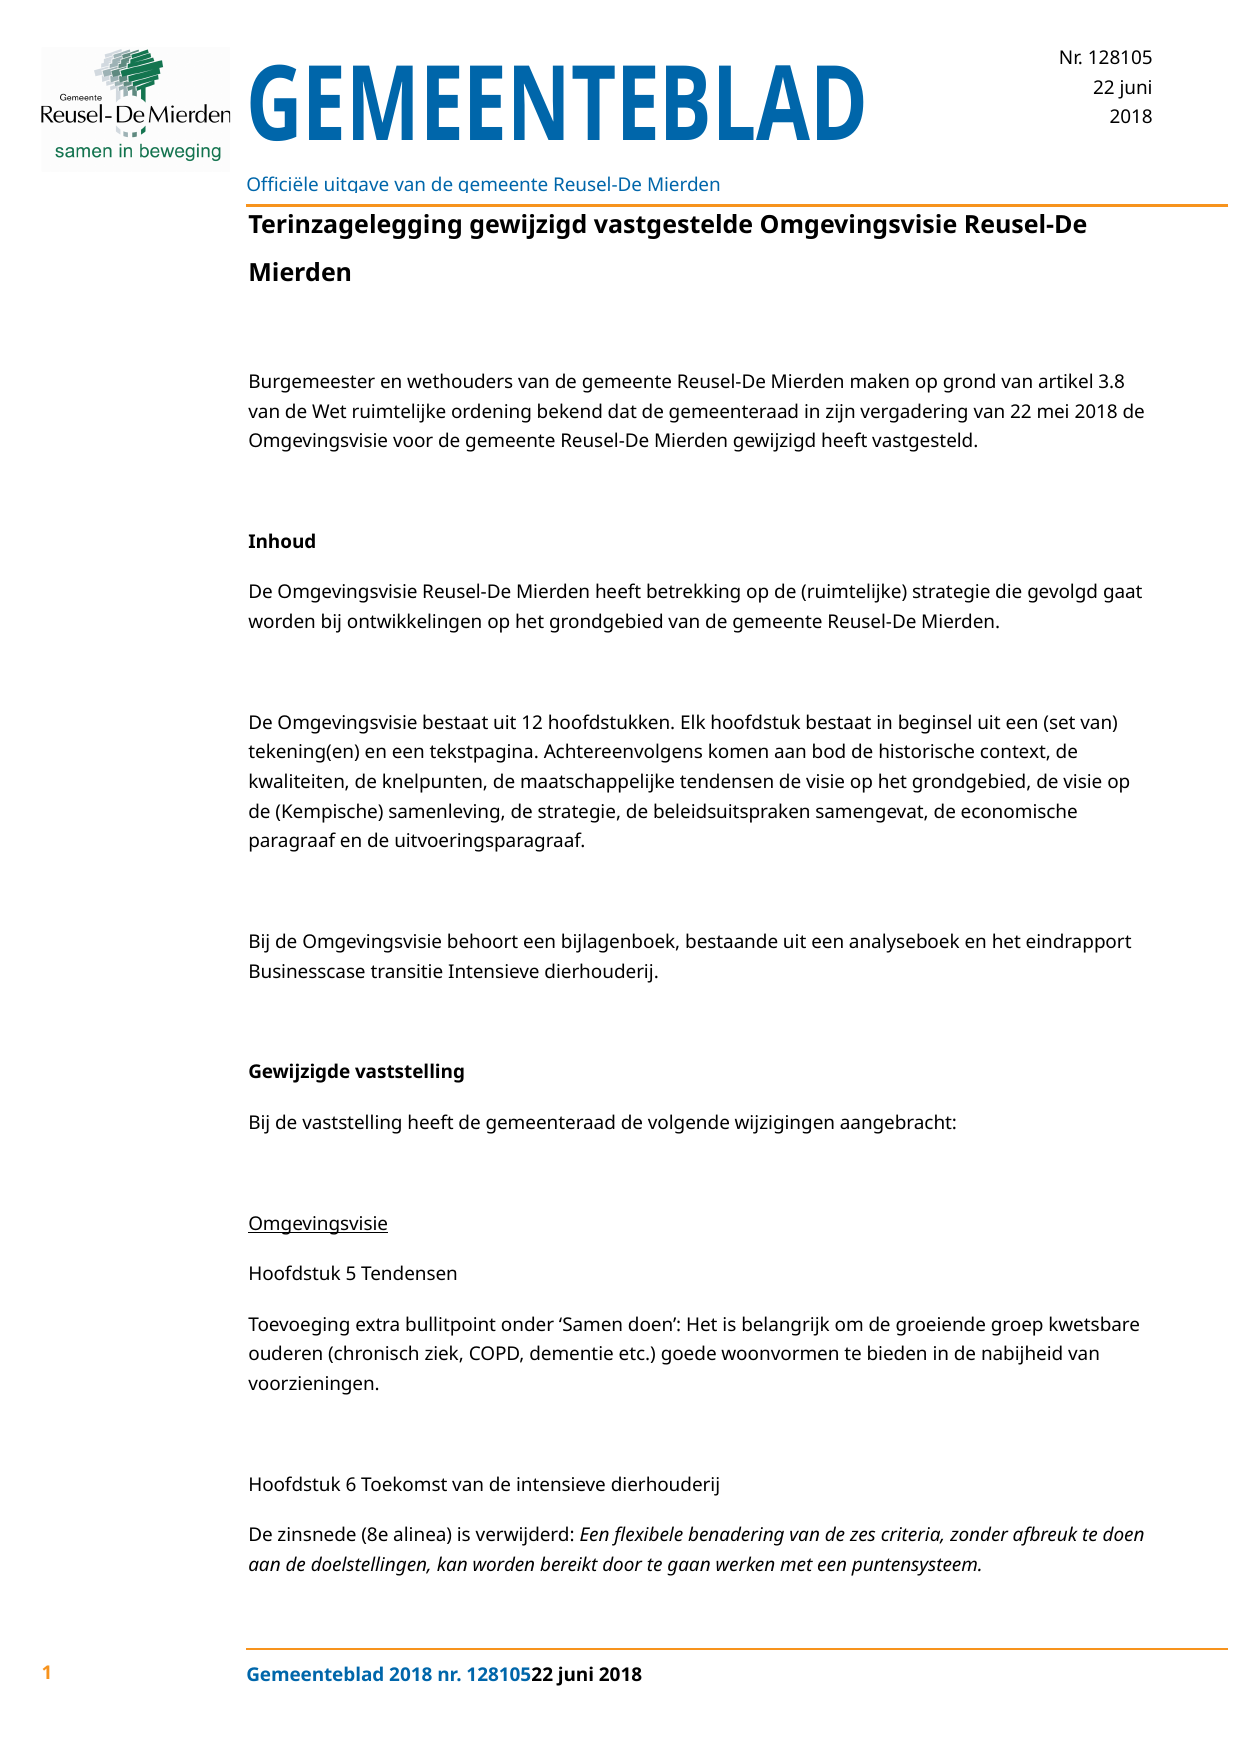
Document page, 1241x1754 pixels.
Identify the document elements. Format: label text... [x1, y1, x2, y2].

text Terinzagelegging gewijzigd vastgestelde Omgevingsvisie Reusel-De Mierden [248, 207, 1152, 288]
text Bij de Omgevingsvisie behoort een bijlagenboek, bestaande uit een analyseboek en het eindrapport Businesscase transitie Intensieve dierhouderij. [248, 928, 1152, 984]
text Bij de vaststelling heeft de gemeenteraad de volgende wijzigingen aangebracht: [248, 1109, 1152, 1135]
text De zinsnede (8e alinea) is verwijderd: Een flexibele benadering van de zes criteria, zonder afbreuk te doen aan de doelstellingen, kan worden bereikt door te gaan werken met een puntensysteem. [248, 1521, 1152, 1577]
text De Omgevingsvisie Reusel-De Mierden heeft betrekking op de (ruimtelijke) strategie die gevolgd gaat worden bij ontwikkelingen op het grondgebied van de gemeente Reusel-De Mierden. [248, 579, 1152, 634]
text Gewijzigde vaststelling [248, 1059, 1152, 1084]
text Burgemeester en wethouders van de gemeente Reusel-De Mierden maken op grond van artikel 3.8 van de Wet ruimtelijke ordening bekend dat de gemeenteraad in zijn vergadering van 22 mei 2018 de Omgevingsvisie voor de gemeente Reusel-De Mierden gewijzigd heeft vastgesteld. [248, 368, 1152, 453]
text De Omgevingsvisie bestaat uit 12 hoofdstukken. Elk hoofdstuk bestaat in beginsel uit een (set van) tekening(en) en een tekstpagina. Achtereenvolgens komen aan bod de historische context, de kwaliteiten, de knelpunten, de maatschappelijke tendensen de visie op het grondgebied, de visie op de (Kempische) samenleving, de strategie, de beleidsuitspraken samengevat, de economische paragraaf en de uitvoeringsparagraaf. [248, 709, 1152, 853]
text Inhoud [248, 528, 1152, 554]
text Hoofdstuk 5 Tendensen [248, 1260, 1152, 1286]
text Omgevingsvisie [248, 1210, 1152, 1236]
text Hoofdstuk 6 Toekomst van de intensieve dierhouderij [248, 1471, 1152, 1497]
picture [41, 47, 231, 172]
text Toevoeging extra bullitpoint onder ‘Samen doen’: Het is belangrijk om de groeiende groep kwetsbare ouderen (chronisch ziek, COPD, dementie etc.) goede woonvormen te bieden in de nabijheid van voorzieningen. [248, 1311, 1152, 1396]
